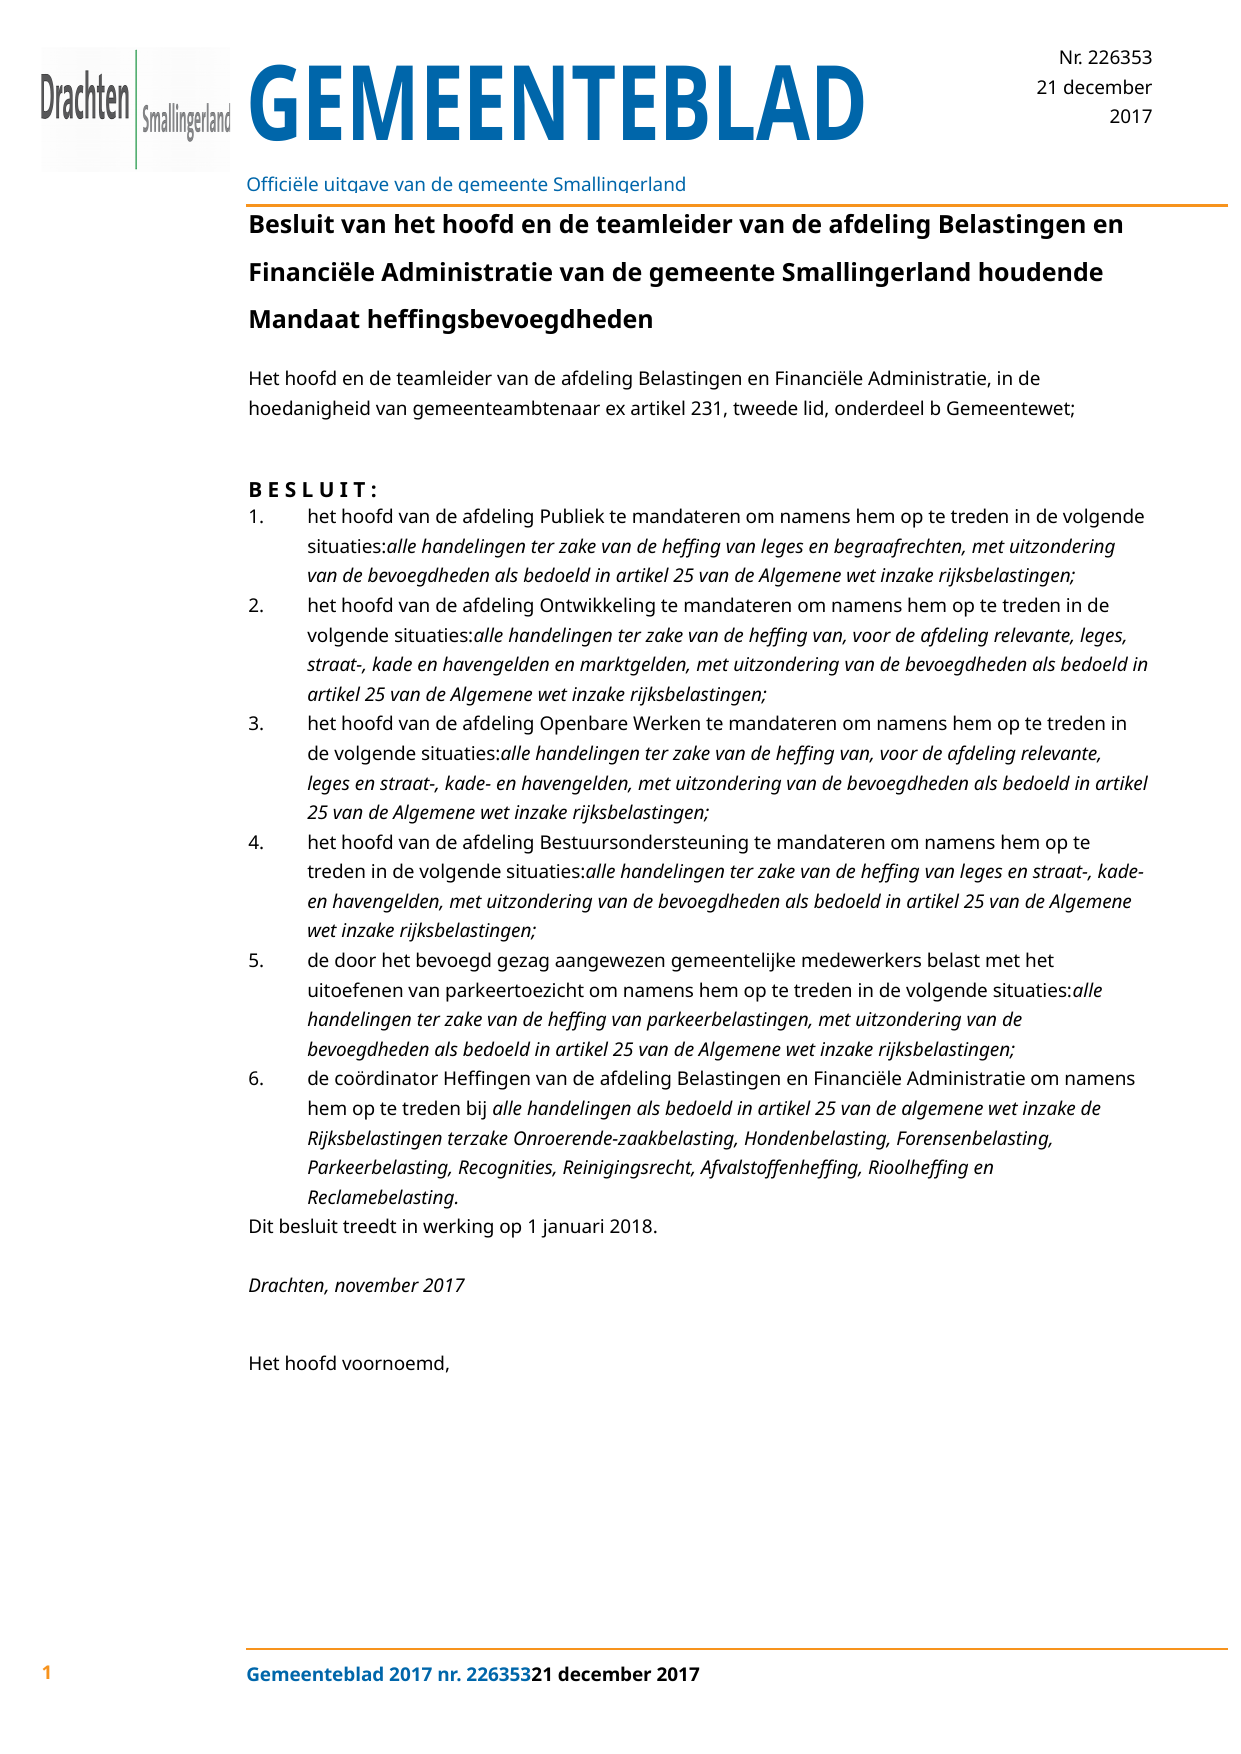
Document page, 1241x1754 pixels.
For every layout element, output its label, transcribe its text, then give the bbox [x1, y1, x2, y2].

text B E S L U I T : [248, 475, 1152, 503]
list het hoofd van de afdeling Publiek te mandateren om namens hem op te treden in de volgende situaties:alle handelingen ter zake van de heffing van leges en begraafrechten, met uitzondering van de bevoegdheden als bedoeld in artikel 25 van de Algemene wet inzake rijksbelastingen; [248, 503, 1152, 588]
list het hoofd van de afdeling Openbare Werken te mandateren om namens hem op te treden in de volgende situaties:alle handelingen ter zake van de heffing van, voor de afdeling relevante, leges en straat-, kade- en havengelden, met uitzondering van de bevoegdheden als bedoeld in artikel 25 van de Algemene wet inzake rijksbelastingen; [248, 711, 1152, 825]
picture [41, 47, 231, 172]
list de door het bevoegd gezag aangewezen gemeentelijke medewerkers belast met het uitoefenen van parkeertoezicht om namens hem op te treden in de volgende situaties:alle handelingen ter zake van de heffing van parkeerbelastingen, met uitzondering van de bevoegdheden als bedoeld in artikel 25 van de Algemene wet inzake rijksbelastingen; [248, 947, 1152, 1062]
text Het hoofd voornoemd, [248, 1350, 1152, 1376]
text Het hoofd en de teamleider van de afdeling Belastingen en Financiële Administratie, in de hoedanigheid van gemeenteambtenaar ex artikel 231, tweede lid, onderdeel b Gemeentewet; [248, 366, 1152, 421]
list de coördinator Heffingen van de afdeling Belastingen en Financiële Administratie om namens hem op te treden bij alle handelingen als bedoeld in artikel 25 van de algemene wet inzake de Rijksbelastingen terzake Onroerende-zaakbelasting, Hondenbelasting, Forensenbelasting, Parkeerbelasting, Recognities, Reinigingsrecht, Afvalstoffenheffing, Rioolheffing en Reclamebelasting. [248, 1066, 1152, 1210]
text Drachten, november 2017 [248, 1273, 1152, 1298]
text Besluit van het hoofd en de teamleider van de afdeling Belastingen en Financiële Administratie van de gemeente Smallingerland houdende Mandaat heffingsbevoegdheden [248, 207, 1152, 336]
text Dit besluit treedt in werking op 1 januari 2018. [248, 1213, 1152, 1239]
list het hoofd van de afdeling Ontwikkeling te mandateren om namens hem op te treden in de volgende situaties:alle handelingen ter zake van de heffing van, voor de afdeling relevante, leges, straat-, kade en havengelden en marktgelden, met uitzondering van de bevoegdheden als bedoeld in artikel 25 van de Algemene wet inzake rijksbelastingen; [248, 592, 1152, 707]
list het hoofd van de afdeling Bestuursondersteuning te mandateren om namens hem op te treden in de volgende situaties:alle handelingen ter zake van de heffing van leges en straat-, kade- en havengelden, met uitzondering van de bevoegdheden als bedoeld in artikel 25 van de Algemene wet inzake rijksbelastingen; [248, 829, 1152, 943]
